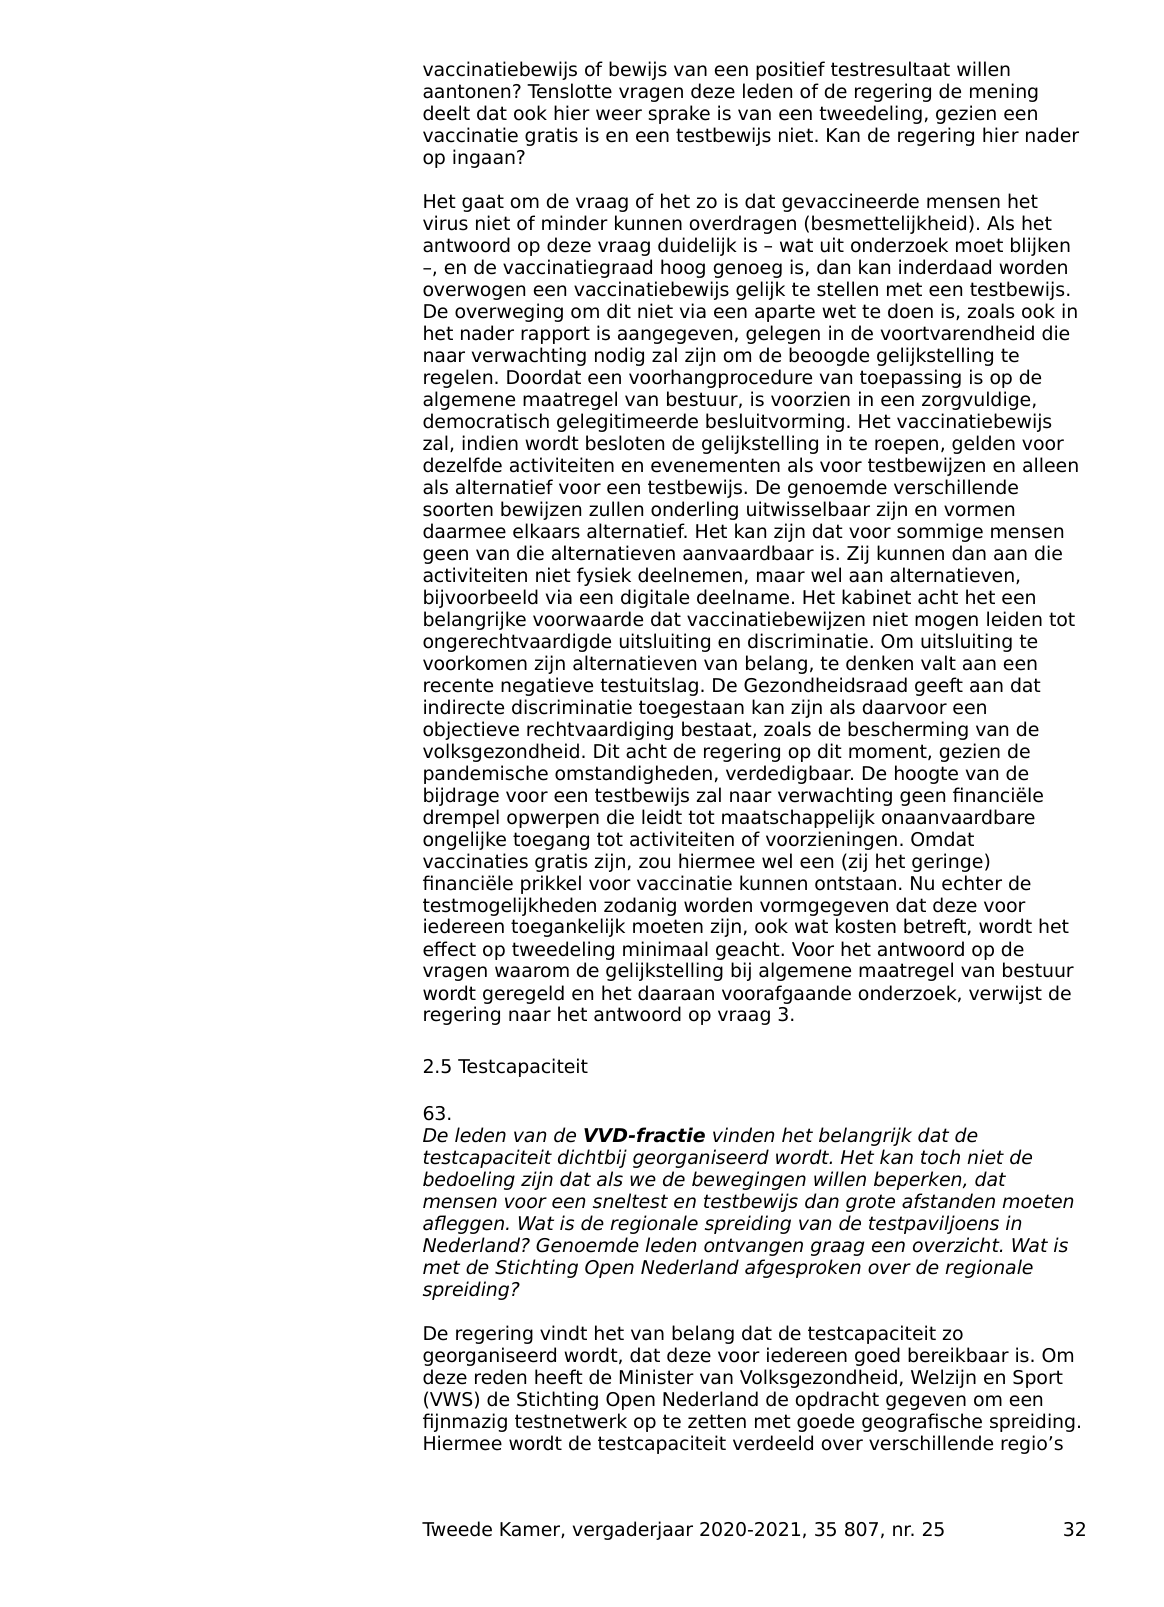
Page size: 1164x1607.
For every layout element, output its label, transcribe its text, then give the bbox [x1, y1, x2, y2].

subtitle 2.5 Testcapaciteit [422, 1056, 1087, 1078]
text 63. [422, 1103, 1087, 1125]
text De regering vindt het van belang dat de testcapaciteit zo georganiseerd wordt, dat deze voor iedereen goed bereikbaar is. Om deze reden heeft de Minister van Volksgezondheid, Welzijn en Sport (VWS) de Stichting Open Nederland de opdracht gegeven om een fijnmazig testnetwerk op te zetten met goede geografische spreiding. Hiermee wordt de testcapaciteit verdeeld over verschillende regio’s [422, 1323, 1087, 1455]
text Het gaat om de vraag of het zo is dat gevaccineerde mensen het virus niet of minder kunnen overdragen (besmettelijkheid). Als het antwoord op deze vraag duidelijk is – wat uit onderzoek moet blijken –, en de vaccinatiegraad hoog genoeg is, dan kan inderdaad worden overwogen een vaccinatiebewijs gelijk te stellen met een testbewijs. De overweging om dit niet via een aparte wet te doen is, zoals ook in het nader rapport is aangegeven, gelegen in de voortvarendheid die naar verwachting nodig zal zijn om de beoogde gelijkstelling te regelen. Doordat een voorhangprocedure van toepassing is op de algemene maatregel van bestuur, is voorzien in een zorgvuldige, democratisch gelegitimeerde besluitvorming. Het vaccinatiebewijs zal, indien wordt besloten de gelijkstelling in te roepen, gelden voor dezelfde activiteiten en evenementen als voor testbewijzen en alleen als alternatief voor een testbewijs. De genoemde verschillende soorten bewijzen zullen onderling uitwisselbaar zijn en vormen daarmee elkaars alternatief. Het kan zijn dat voor sommige mensen geen van die alternatieven aanvaardbaar is. Zij kunnen dan aan die activiteiten niet fysiek deelnemen, maar wel aan alternatieven, bijvoorbeeld via een digitale deelname. Het kabinet acht het een belangrijke voorwaarde dat vaccinatiebewijzen niet mogen leiden tot ongerechtvaardigde uitsluiting en discriminatie. Om uitsluiting te voorkomen zijn alternatieven van belang, te denken valt aan een recente negatieve testuitslag. De Gezondheidsraad geeft aan dat indirecte discriminatie toegestaan kan zijn als daarvoor een objectieve rechtvaardiging bestaat, zoals de bescherming van de volksgezondheid. Dit acht de regering op dit moment, gezien de pandemische omstandigheden, verdedigbaar. De hoogte van de bijdrage voor een testbewijs zal naar verwachting geen financiële drempel opwerpen die leidt tot maatschappelijk onaanvaardbare ongelijke toegang tot activiteiten of voorzieningen. Omdat vaccinaties gratis zijn, zou hiermee wel een (zij het geringe) financiële prikkel voor vaccinatie kunnen ontstaan. Nu echter de testmogelijkheden zodanig worden vormgegeven dat deze voor iedereen toegankelijk moeten zijn, ook wat kosten betreft, wordt het effect op tweedeling minimaal geacht. Voor het antwoord op de vragen waarom de gelijkstelling bij algemene maatregel van bestuur wordt geregeld en het daaraan voorafgaande onderzoek, verwijst de regering naar het antwoord op vraag 3. [422, 191, 1087, 1026]
text De leden van de VVD-fractie vinden het belangrijk dat de testcapaciteit dichtbij georganiseerd wordt. Het kan toch niet de bedoeling zijn dat als we de bewegingen willen beperken, dat mensen voor een sneltest en testbewijs dan grote afstanden moeten afleggen. Wat is de regionale spreiding van de testpaviljoens in Nederland? Genoemde leden ontvangen graag een overzicht. Wat is met de Stichting Open Nederland afgesproken over de regionale spreiding? [422, 1125, 1087, 1301]
text vaccinatiebewijs of bewijs van een positief testresultaat willen aantonen? Tenslotte vragen deze leden of de regering de mening deelt dat ook hier weer sprake is van een tweedeling, gezien een vaccinatie gratis is en een testbewijs niet. Kan de regering hier nader op ingaan? [422, 59, 1087, 169]
